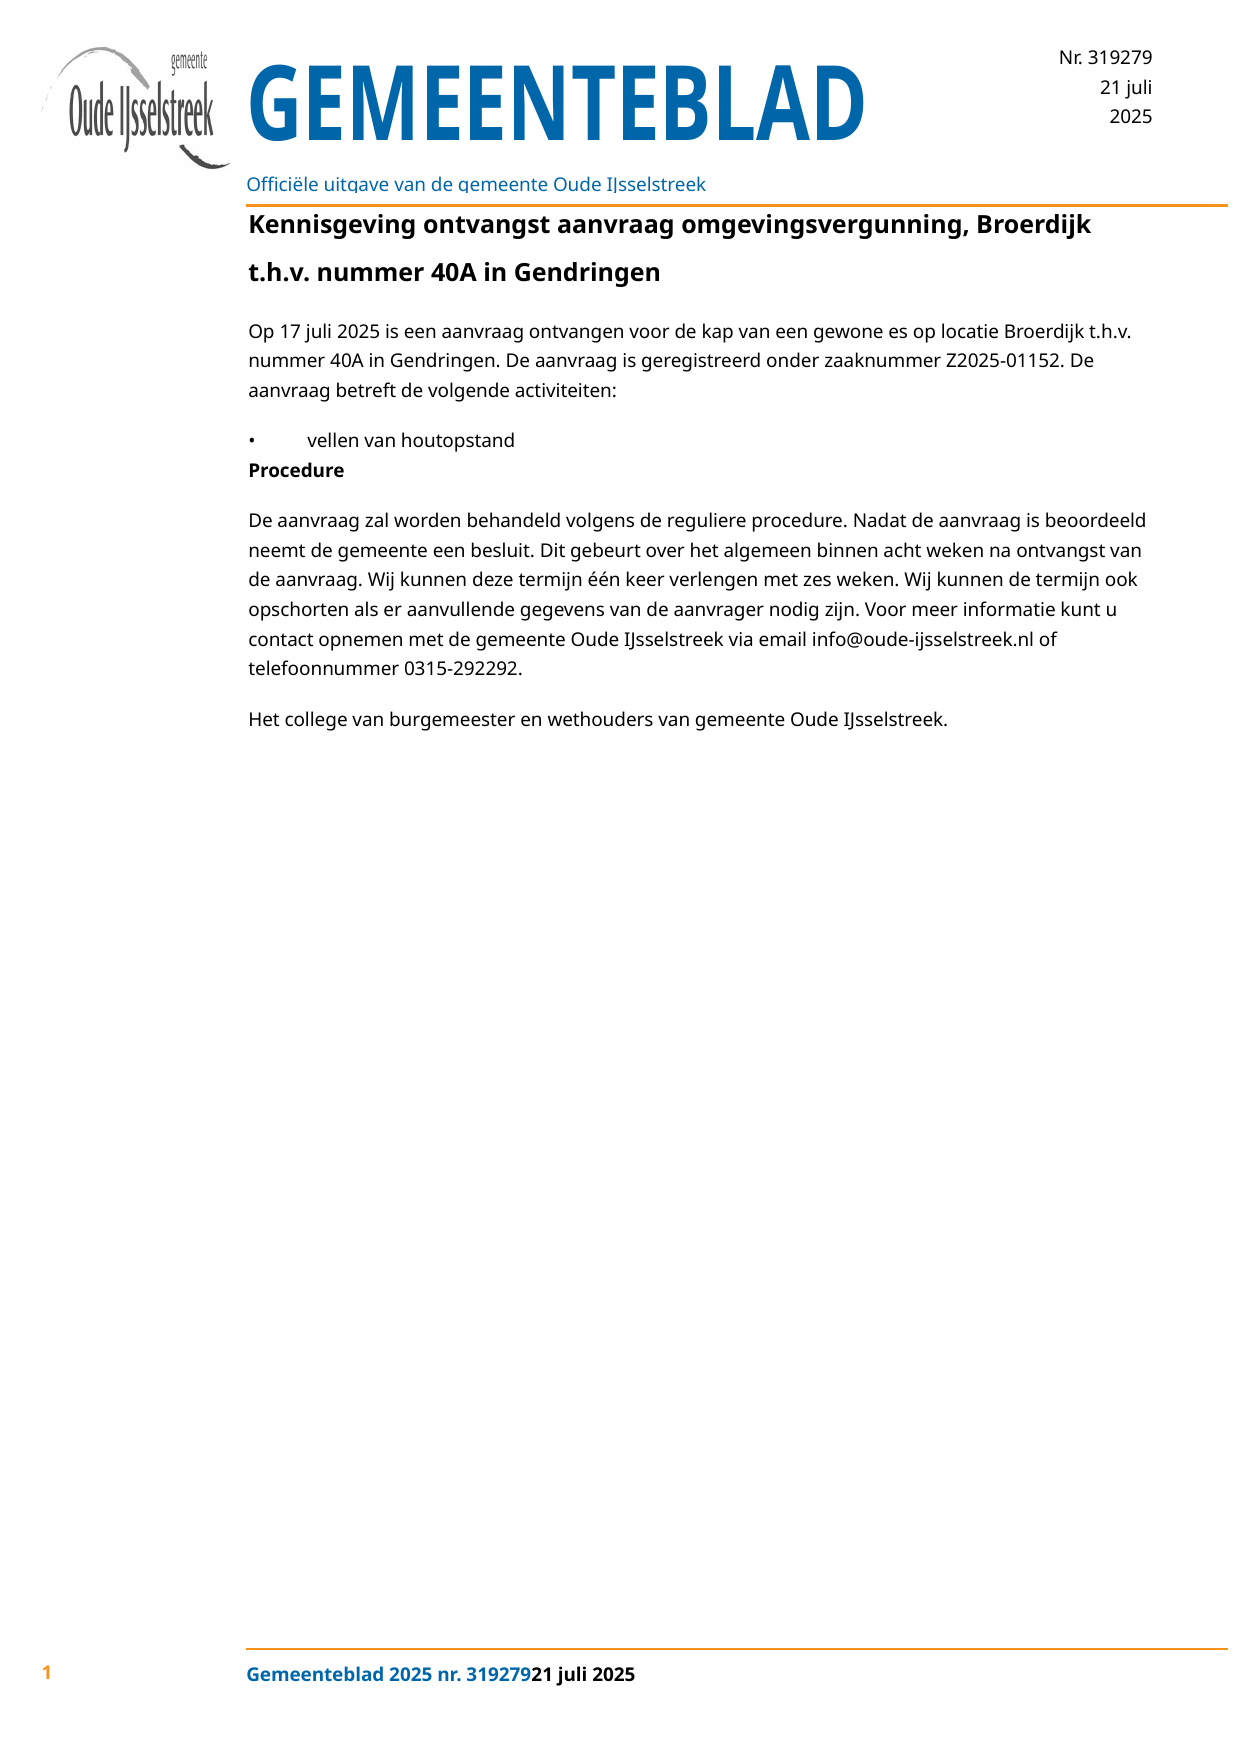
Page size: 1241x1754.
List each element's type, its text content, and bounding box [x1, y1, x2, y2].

text Op 17 juli 2025 is een aanvraag ontvangen voor de kap van een gewone es op locatie Broerdijk t.h.v. nummer 40A in Gendringen. De aanvraag is geregistreerd onder zaaknummer Z2025-01152. De aanvraag betreft de volgende activiteiten: [248, 318, 1152, 403]
text Procedure [248, 457, 1152, 483]
text Het college van burgemeester en wethouders van gemeente Oude IJsselstreek. [248, 706, 1152, 732]
picture [41, 47, 231, 172]
list vellen van houtopstand [248, 427, 1152, 453]
text Kennisgeving ontvangst aanvraag omgevingsvergunning, Broerdijk t.h.v. nummer 40A in Gendringen [248, 207, 1152, 288]
text De aanvraag zal worden behandeld volgens de reguliere procedure. Nadat de aanvraag is beoordeeld neemt de gemeente een besluit. Dit gebeurt over het algemeen binnen acht weken na ontvangst van de aanvraag. Wij kunnen deze termijn één keer verlengen met zes weken. Wij kunnen de termijn ook opschorten als er aanvullende gegevens van de aanvrager nodig zijn. Voor meer informatie kunt u contact opnemen met de gemeente Oude IJsselstreek via email info@oude-ijsselstreek.nl of telefoonnummer 0315-292292. [248, 507, 1152, 681]
